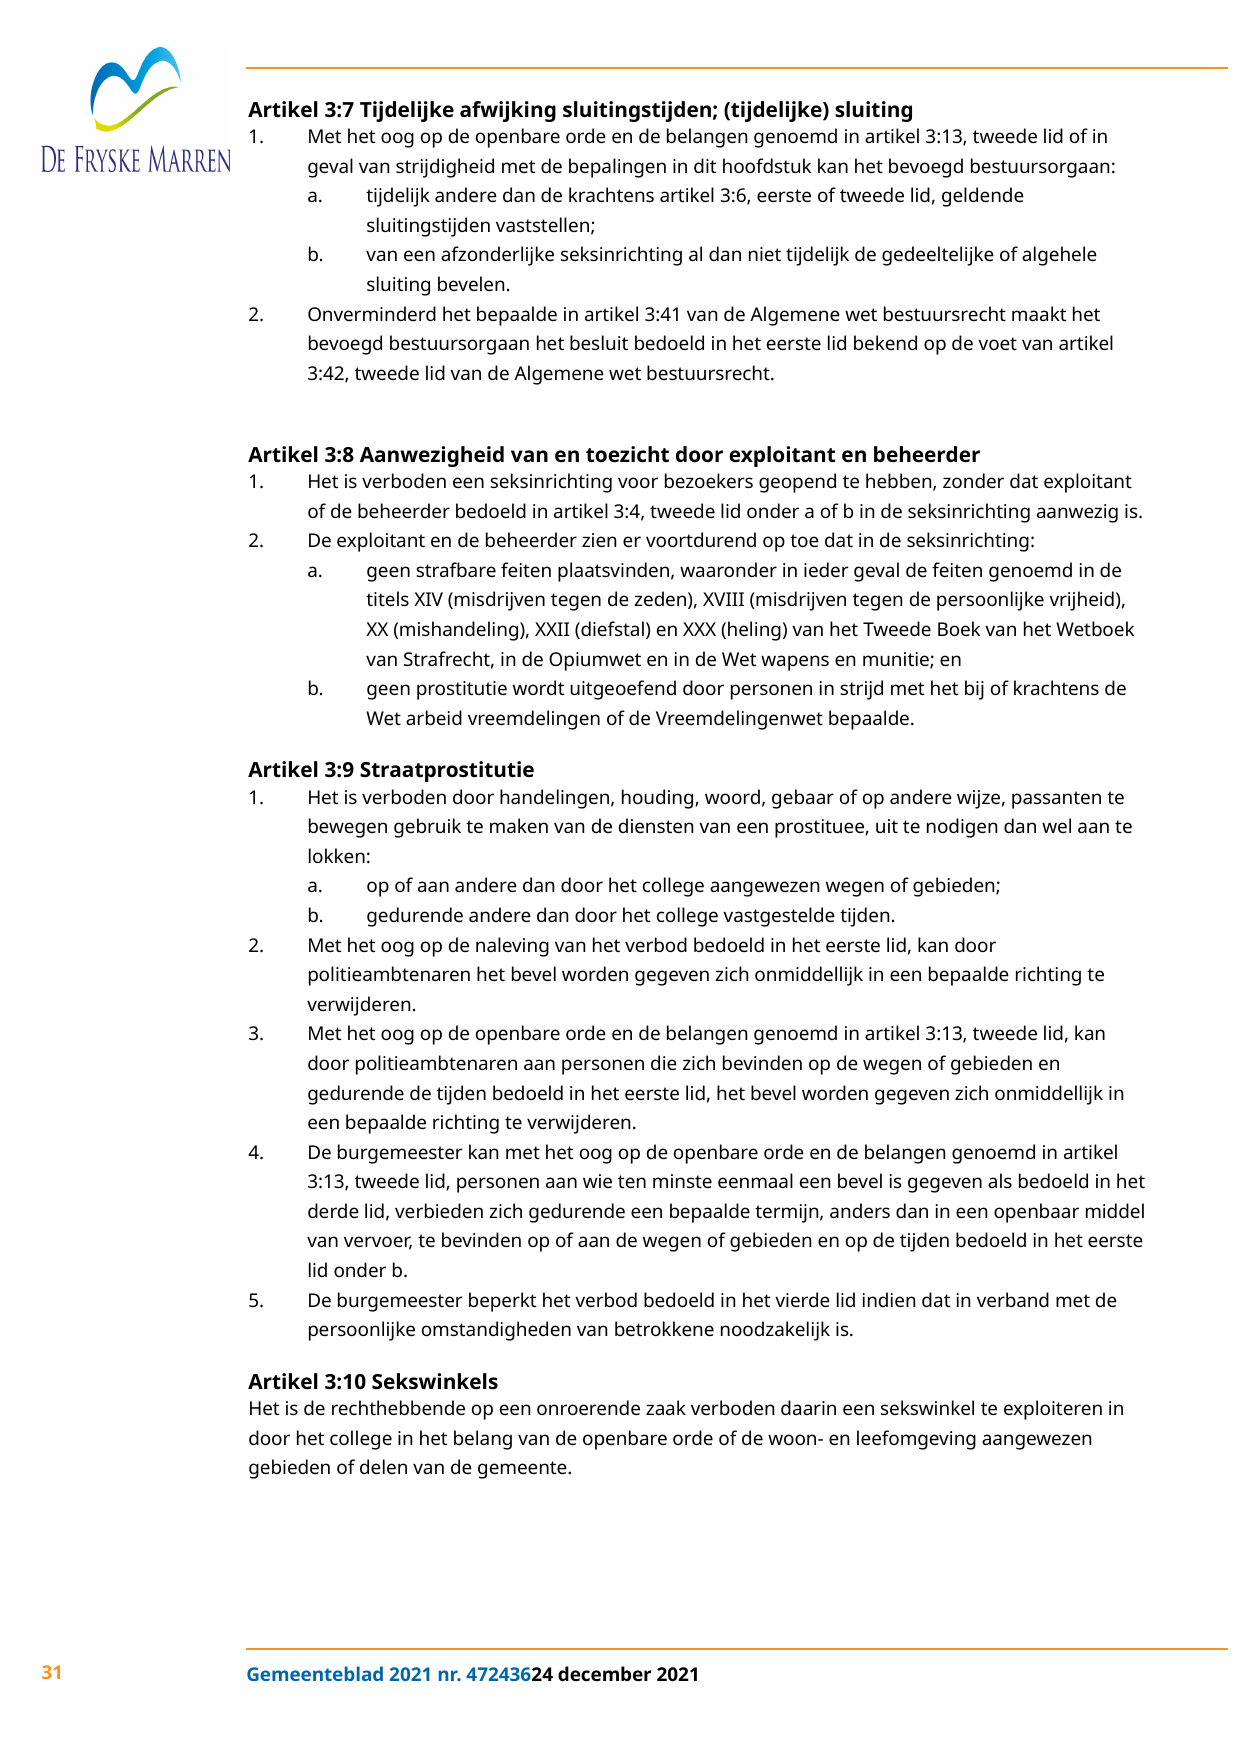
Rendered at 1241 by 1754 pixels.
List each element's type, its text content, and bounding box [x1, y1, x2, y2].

text Artikel 3:8 Aanwezigheid van en toezicht door exploitant en beheerder [248, 440, 1152, 468]
list geen prostitutie wordt uitgeoefend door personen in strijd met het bij of krachtens de Wet arbeid vreemdelingen of de Vreemdelingenwet bepaalde. [307, 675, 1152, 731]
list op of aan andere dan door het college aangewezen wegen of gebieden; [307, 873, 1152, 898]
list Het is verboden door handelingen, houding, woord, gebaar of op andere wijze, passanten te bewegen gebruik te maken van de diensten van een prostituee, uit te nodigen dan wel aan te lokken: [248, 784, 1152, 869]
text Artikel 3:9 Straatprostitutie [248, 755, 1152, 784]
list Met het oog op de openbare orde en de belangen genoemd in artikel 3:13, tweede lid of in geval van strijdigheid met de bepalingen in dit hoofdstuk kan het bevoegd bestuursorgaan: [248, 123, 1152, 178]
list tijdelijk andere dan de krachtens artikel 3:6, eerste of tweede lid, geldende sluitingstijden vaststellen; [307, 182, 1152, 238]
list Met het oog op de naleving van het verbod bedoeld in het eerste lid, kan door politieambtenaren het bevel worden gegeven zich onmiddellijk in een bepaalde richting te verwijderen. [248, 932, 1152, 1017]
text Het is de rechthebbende op een onroerende zaak verboden daarin een sekswinkel te exploiteren in door het college in het belang van de openbare orde of de woon- en leefomgeving aangewezen gebieden of delen van de gemeente. [248, 1395, 1152, 1480]
list Onverminderd het bepaalde in artikel 3:41 van de Algemene wet bestuursrecht maakt het bevoegd bestuursorgaan het besluit bedoeld in het eerste lid bekend op de voet van artikel 3:42, tweede lid van de Algemene wet bestuursrecht. [248, 301, 1152, 386]
list Met het oog op de openbare orde en de belangen genoemd in artikel 3:13, tweede lid, kan door politieambtenaren aan personen die zich bevinden op de wegen of gebieden en gedurende de tijden bedoeld in het eerste lid, het bevel worden gegeven zich onmiddellijk in een bepaalde richting te verwijderen. [248, 1021, 1152, 1135]
list De exploitant en de beheerder zien er voortdurend op toe dat in de seksinrichting: [248, 527, 1152, 553]
picture [41, 47, 231, 172]
list De burgemeester beperkt het verbod bedoeld in het vierde lid indien dat in verband met de persoonlijke omstandigheden van betrokkene noodzakelijk is. [248, 1287, 1152, 1342]
text Artikel 3:7 Tijdelijke afwijking sluitingstijden; (tijdelijke) sluiting [248, 95, 1152, 123]
text Artikel 3:10 Sekswinkels [248, 1367, 1152, 1395]
list gedurende andere dan door het college vastgestelde tijden. [307, 902, 1152, 928]
list De burgemeester kan met het oog op de openbare orde en de belangen genoemd in artikel 3:13, tweede lid, personen aan wie ten minste eenmaal een bevel is gegeven als bedoeld in het derde lid, verbieden zich gedurende een bepaalde termijn, anders dan in een openbaar middel van vervoer, te bevinden op of aan de wegen of gebieden en op de tijden bedoeld in het eerste lid onder b. [248, 1139, 1152, 1283]
list Het is verboden een seksinrichting voor bezoekers geopend te hebben, zonder dat exploitant of de beheerder bedoeld in artikel 3:4, tweede lid onder a of b in de seksinrichting aanwezig is. [248, 468, 1152, 524]
list van een afzonderlijke seksinrichting al dan niet tijdelijk de gedeeltelijke of algehele sluiting bevelen. [307, 242, 1152, 297]
list geen strafbare feiten plaatsvinden, waaronder in ieder geval de feiten genoemd in de titels XIV (misdrijven tegen de zeden), XVIII (misdrijven tegen de persoonlijke vrijheid), XX (mishandeling), XXII (diefstal) en XXX (heling) van het Tweede Boek van het Wetboek van Strafrecht, in de Opiumwet en in de Wet wapens en munitie; en [307, 557, 1152, 672]
